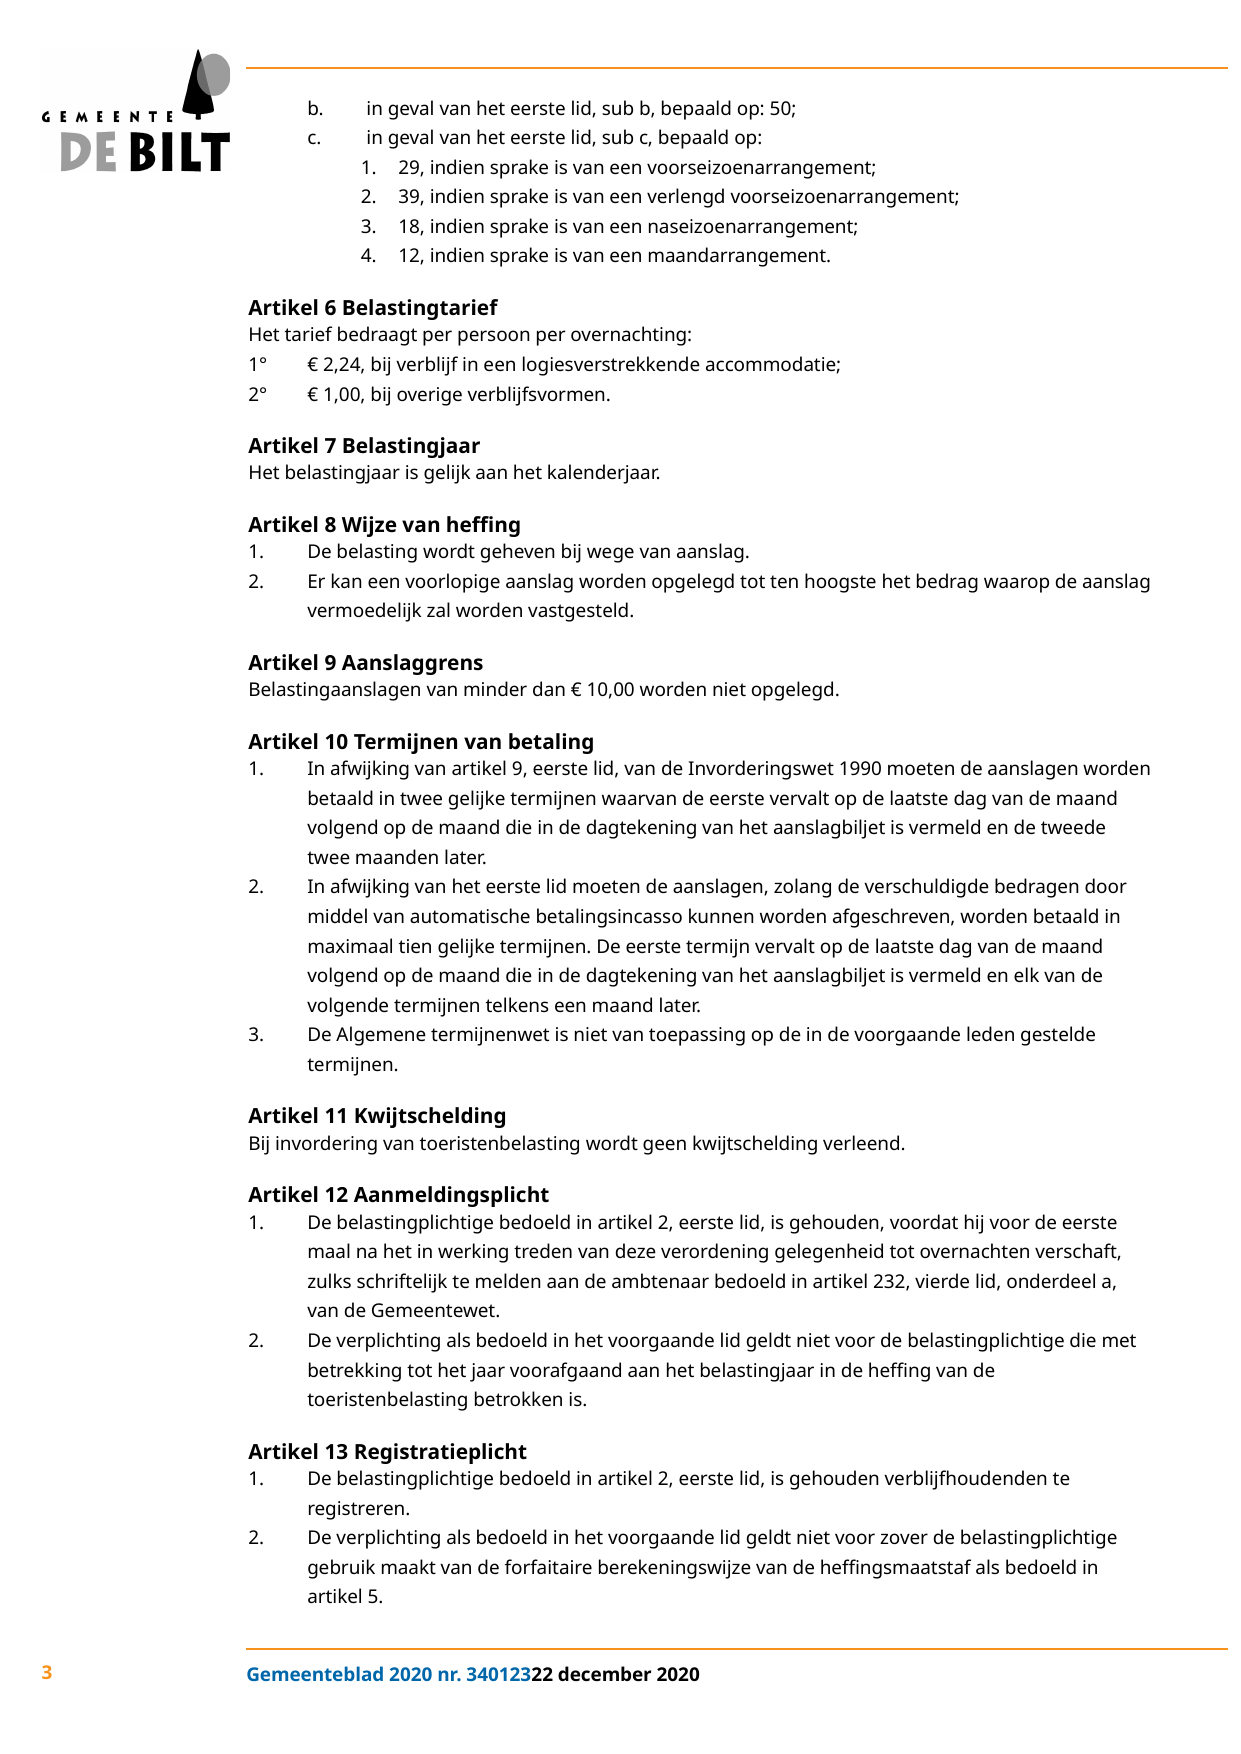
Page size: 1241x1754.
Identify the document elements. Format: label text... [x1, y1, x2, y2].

list 12, indien sprake is van een maandarrangement. [361, 243, 1152, 268]
list in geval van het eerste lid, sub c, bepaald op: [307, 124, 1152, 150]
text Artikel 7 Belastingjaar [248, 431, 1152, 459]
text Artikel 12 Aanmeldingsplicht [248, 1180, 1152, 1209]
text Het belastingjaar is gelijk aan het kalenderjaar. [248, 459, 1152, 485]
list in geval van het eerste lid, sub b, bepaald op: 50; [307, 95, 1152, 121]
text Artikel 13 Registratieplicht [248, 1437, 1152, 1465]
text Artikel 11 Kwijtschelding [248, 1102, 1152, 1130]
list In afwijking van artikel 9, eerste lid, van de Invorderingswet 1990 moeten de aanslagen worden betaald in twee gelijke termijnen waarvan de eerste vervalt op de laatste dag van de maand volgend op de maand die in de dagtekening van het aanslagbiljet is vermeld en de tweede twee maanden later. [248, 755, 1152, 870]
text Belastingaanslagen van minder dan € 10,00 worden niet opgelegd. [248, 676, 1152, 702]
list Er kan een voorlopige aanslag worden opgelegd tot ten hoogste het bedrag waarop de aanslag vermoedelijk zal worden vastgesteld. [248, 568, 1152, 623]
text Artikel 10 Termijnen van betaling [248, 727, 1152, 755]
list In afwijking van het eerste lid moeten de aanslagen, zolang de verschuldigde bedragen door middel van automatische betalingsincasso kunnen worden afgeschreven, worden betaald in maximaal tien gelijke termijnen. De eerste termijn vervalt op de laatste dag van de maand volgend op de maand die in de dagtekening van het aanslagbiljet is vermeld en elk van de volgende termijnen telkens een maand later. [248, 874, 1152, 1018]
list 29, indien sprake is van een voorseizoenarrangement; [361, 154, 1152, 180]
list De Algemene termijnenwet is niet van toepassing op de in de voorgaande leden gestelde termijnen. [248, 1022, 1152, 1077]
list € 1,00, bij overige verblijfsvormen. [248, 381, 1152, 406]
list 39, indien sprake is van een verlengd voorseizoenarrangement; [361, 183, 1152, 209]
list De belastingplichtige bedoeld in artikel 2, eerste lid, is gehouden, voordat hij voor de eerste maal na het in werking treden van deze verordening gelegenheid tot overnachten verschaft, zulks schriftelijk te melden aan de ambtenaar bedoeld in artikel 232, vierde lid, onderdeel a, van de Gemeentewet. [248, 1209, 1152, 1323]
list 18, indien sprake is van een naseizoenarrangement; [361, 213, 1152, 239]
text Artikel 9 Aanslaggrens [248, 648, 1152, 676]
list € 2,24, bij verblijf in een logiesverstrekkende accommodatie; [248, 351, 1152, 377]
text Artikel 8 Wijze van heffing [248, 510, 1152, 538]
picture [41, 47, 231, 172]
list De belastingplichtige bedoeld in artikel 2, eerste lid, is gehouden verblijfhoudenden te registreren. [248, 1465, 1152, 1521]
list De belasting wordt geheven bij wege van aanslag. [248, 538, 1152, 564]
list De verplichting als bedoeld in het voorgaande lid geldt niet voor zover de belastingplichtige gebruik maakt van de forfaitaire berekeningswijze van de heffingsmaatstaf als bedoeld in artikel 5. [248, 1524, 1152, 1609]
text Artikel 6 Belastingtarief [248, 293, 1152, 322]
text Bij invordering van toeristenbelasting wordt geen kwijtschelding verleend. [248, 1130, 1152, 1156]
list De verplichting als bedoeld in het voorgaande lid geldt niet voor de belastingplichtige die met betrekking tot het jaar voorafgaand aan het belastingjaar in de heffing van de toeristenbelasting betrokken is. [248, 1327, 1152, 1412]
text Het tarief bedraagt per persoon per overnachting: [248, 322, 1152, 347]
